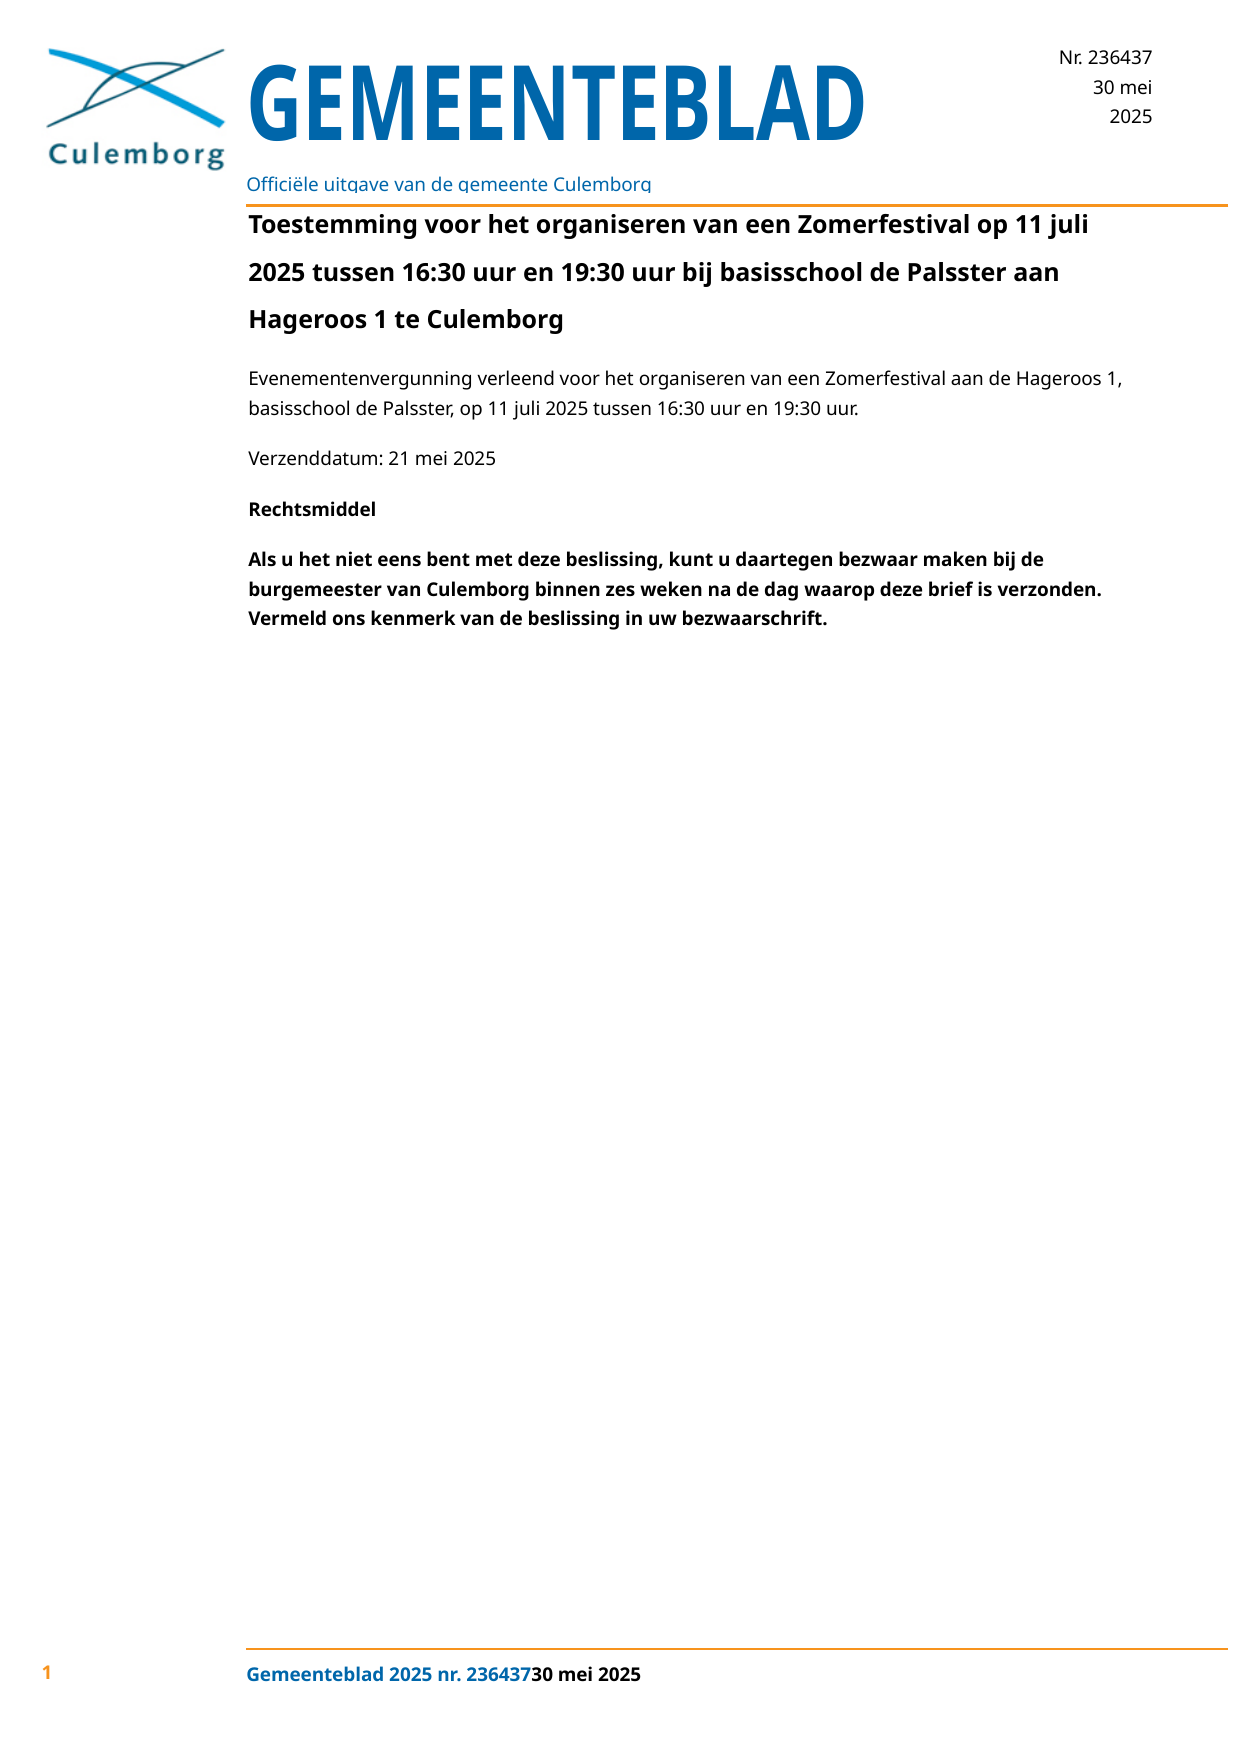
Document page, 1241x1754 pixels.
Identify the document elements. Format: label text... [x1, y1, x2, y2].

text Als u het niet eens bent met deze beslissing, kunt u daartegen bezwaar maken bij de burgemeester van Culemborg binnen zes weken na de dag waarop deze brief is verzonden. Vermeld ons kenmerk van de beslissing in uw bezwaarschrift. [248, 546, 1152, 631]
text Verzenddatum: 21 mei 2025 [248, 446, 1152, 471]
text Evenementenvergunning verleend voor het organiseren van een Zomerfestival aan de Hageroos 1, basisschool de Palsster, op 11 juli 2025 tussen 16:30 uur en 19:30 uur. [248, 366, 1152, 421]
picture [41, 47, 231, 172]
text Rechtsmiddel [248, 496, 1152, 522]
text Toestemming voor het organiseren van een Zomerfestival op 11 juli 2025 tussen 16:30 uur en 19:30 uur bij basisschool de Palsster aan Hageroos 1 te Culemborg [248, 207, 1152, 336]
